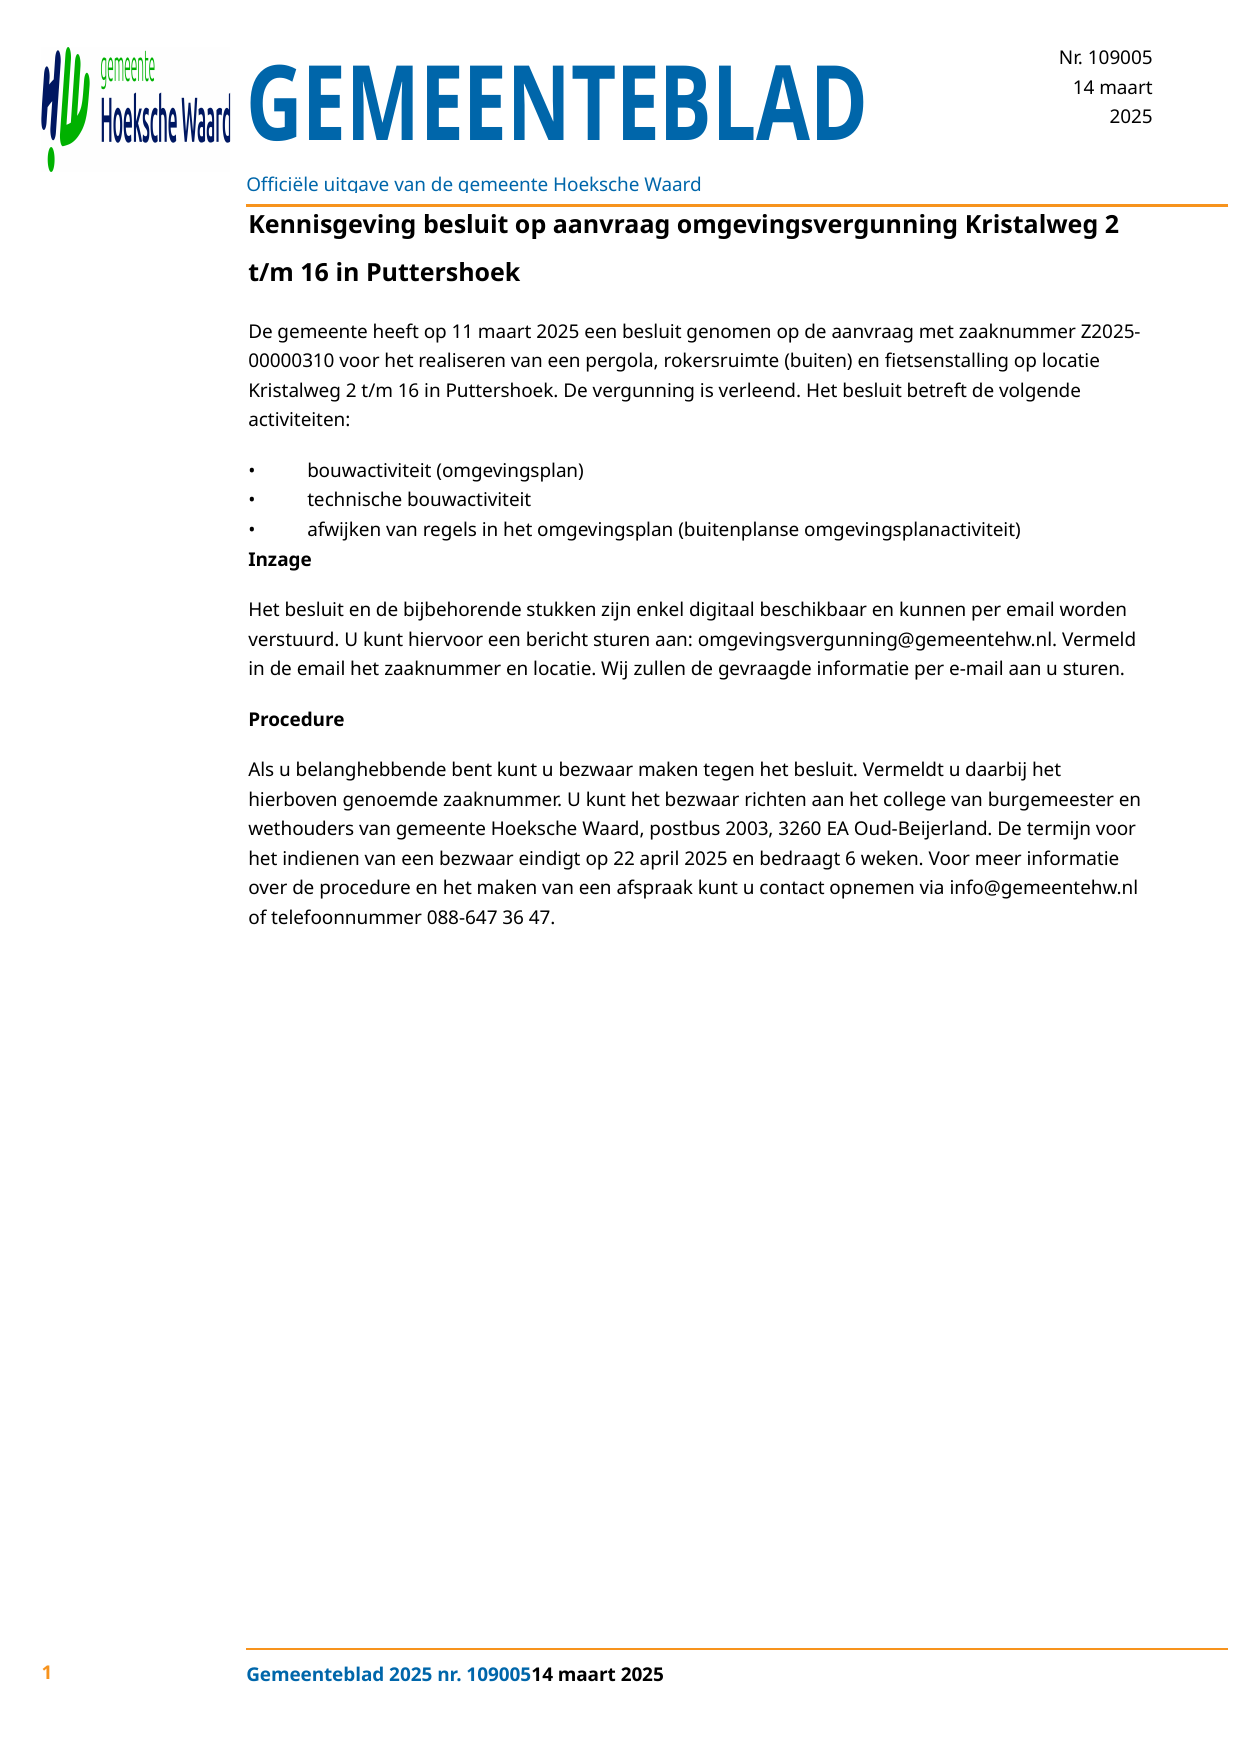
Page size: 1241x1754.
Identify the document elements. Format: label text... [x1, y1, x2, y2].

list afwijken van regels in het omgevingsplan (buitenplanse omgevingsplanactiviteit) [248, 516, 1152, 542]
list bouwactiviteit (omgevingsplan) [248, 457, 1152, 483]
text Als u belanghebbende bent kunt u bezwaar maken tegen het besluit. Vermeldt u daarbij het hierboven genoemde zaaknummer. U kunt het bezwaar richten aan het college van burgemeester en wethouders van gemeente Hoeksche Waard, postbus 2003, 3260 EA Oud-Beijerland. De termijn voor het indienen van een bezwaar eindigt op 22 april 2025 en bedraagt 6 weken. Voor meer informatie over de procedure en het maken van een afspraak kunt u contact opnemen via info@gemeentehw.nl of telefoonnummer 088-647 36 47. [248, 756, 1152, 930]
text Het besluit en de bijbehorende stukken zijn enkel digitaal beschikbaar en kunnen per email worden verstuurd. U kunt hiervoor een bericht sturen aan: omgevingsvergunning@gemeentehw.nl. Vermeld in de email het zaaknummer en locatie. Wij zullen de gevraagde informatie per e-mail aan u sturen. [248, 596, 1152, 681]
text Procedure [248, 706, 1152, 732]
text Kennisgeving besluit op aanvraag omgevingsvergunning Kristalweg 2 t/m 16 in Puttershoek [248, 207, 1152, 288]
list technische bouwactiviteit [248, 487, 1152, 512]
picture [41, 47, 231, 172]
text De gemeente heeft op 11 maart 2025 een besluit genomen op de aanvraag met zaaknummer Z2025-00000310 voor het realiseren van een pergola, rokersruimte (buiten) en fietsenstalling op locatie Kristalweg 2 t/m 16 in Puttershoek. De vergunning is verleend. Het besluit betreft de volgende activiteiten: [248, 318, 1152, 432]
text Inzage [248, 546, 1152, 572]
